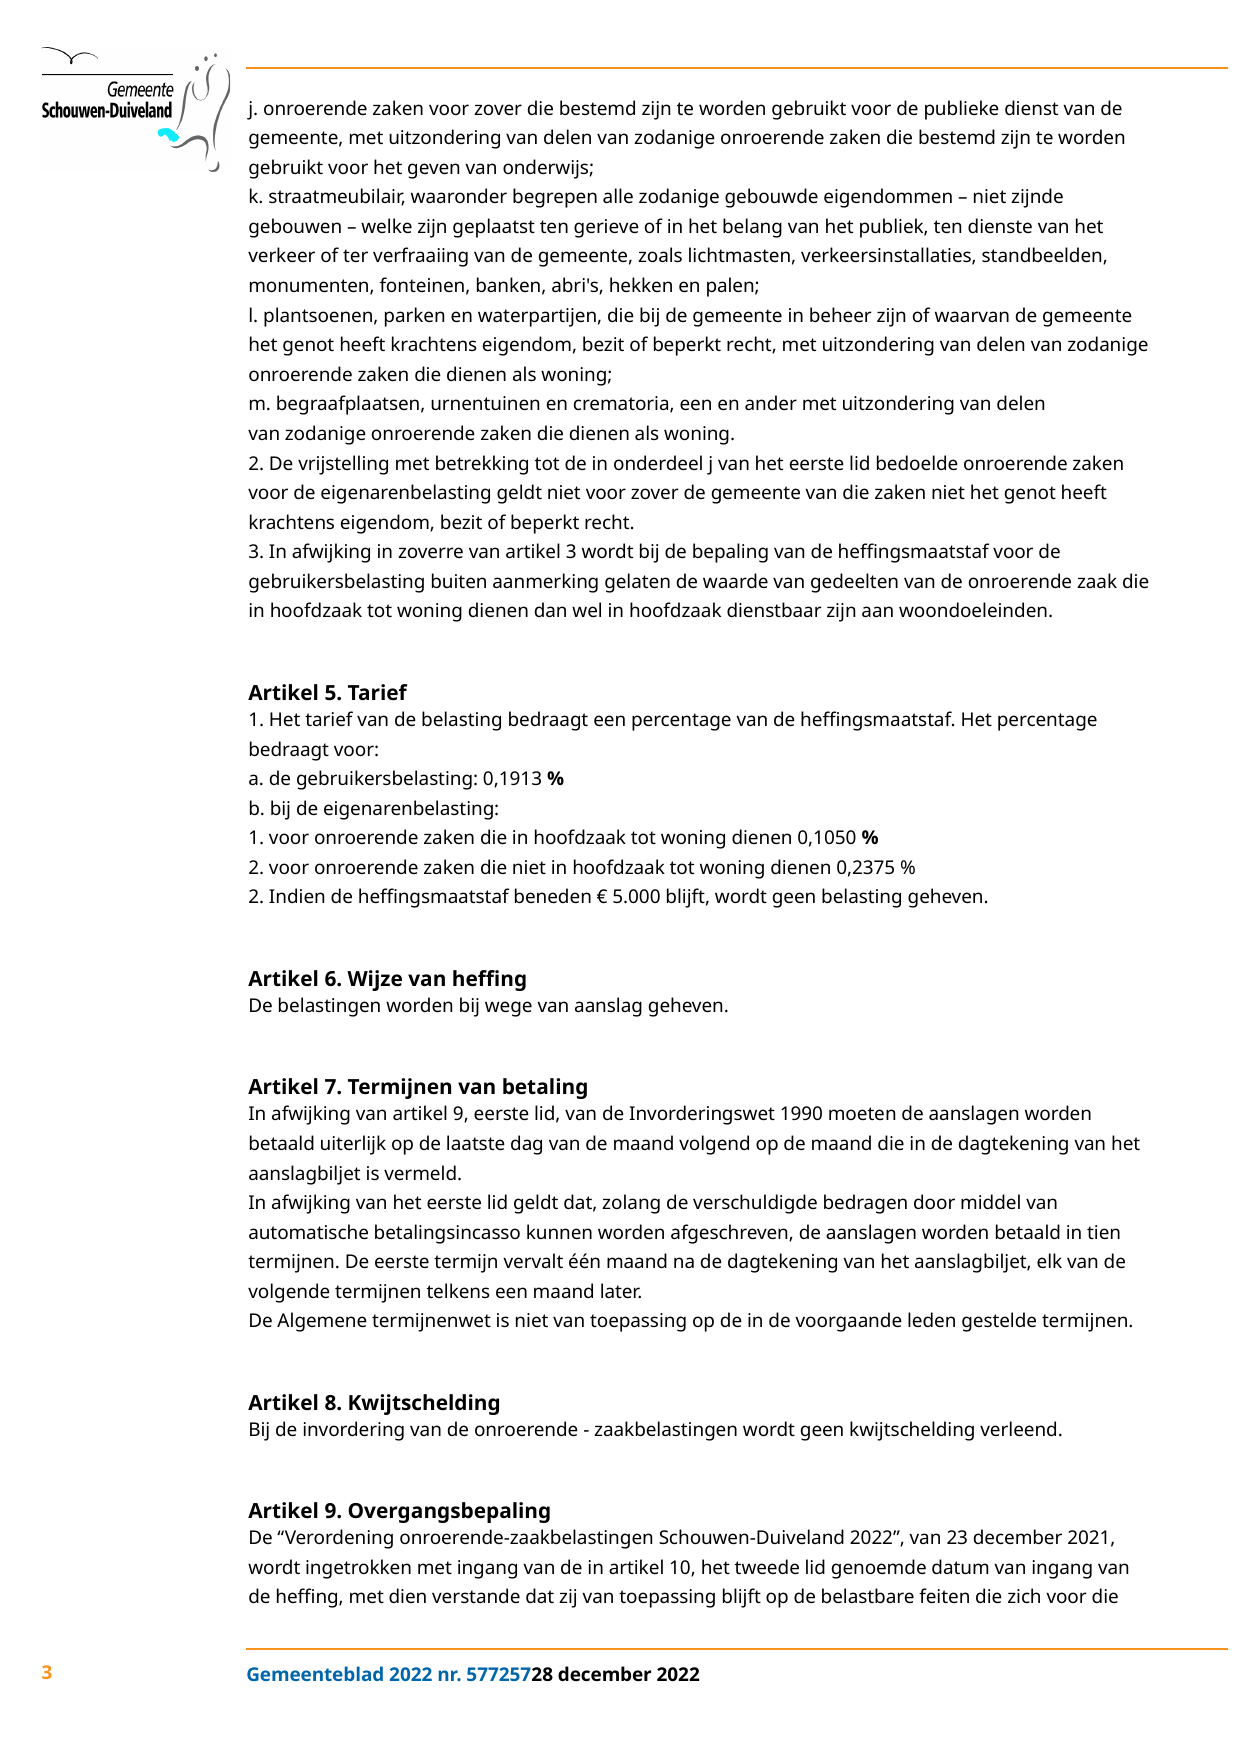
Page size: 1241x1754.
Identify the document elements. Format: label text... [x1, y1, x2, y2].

text b. bij de eigenarenbelasting: [248, 795, 1152, 821]
text Artikel 7. Termijnen van betaling [248, 1072, 1152, 1101]
text l. plantsoenen, parken en waterpartijen, die bij de gemeente in beheer zijn of waarvan de gemeente het genot heeft krachtens eigendom, bezit of beperkt recht, met uitzondering van delen van zodanige onroerende zaken die dienen als woning; [248, 302, 1152, 387]
text 2. De vrijstelling met betrekking tot de in onderdeel j van het eerste lid bedoelde onroerende zaken voor de eigenarenbelasting geldt niet voor zover de gemeente van die zaken niet het genot heeft krachtens eigendom, bezit of beperkt recht. [248, 450, 1152, 535]
text 1. voor onroerende zaken die in hoofdzaak tot woning dienen 0,1050 % [248, 824, 1152, 850]
text Artikel 6. Wijze van heffing [248, 964, 1152, 992]
text Artikel 5. Tarief [248, 678, 1152, 706]
text 2. Indien de heffingsmaatstaf beneden € 5.000 blijft, wordt geen belasting geheven. [248, 884, 1152, 909]
text k. straatmeubilair, waaronder begrepen alle zodanige gebouwde eigendommen – niet zijnde gebouwen – welke zijn geplaatst ten gerieve of in het belang van het publiek, ten dienste van het verkeer of ter verfraaiing van de gemeente, zoals lichtmasten, verkeersinstallaties, standbeelden, monumenten, fonteinen, banken, abri's, hekken en palen; [248, 183, 1152, 298]
text 2. voor onroerende zaken die niet in hoofdzaak tot woning dienen 0,2375 % [248, 854, 1152, 880]
text bedraagt voor: [248, 736, 1152, 761]
picture [41, 47, 231, 172]
text De “Verordening onroerende-zaakbelastingen Schouwen-Duiveland 2022”, van 23 december 2021, wordt ingetrokken met ingang van de in artikel 10, het tweede lid genoemde datum van ingang van de heffing, met dien verstande dat zij van toepassing blijft op de belastbare feiten die zich voor die [248, 1524, 1152, 1609]
text 1. Het tarief van de belasting bedraagt een percentage van de heffingsmaatstaf. Het percentage [248, 706, 1152, 732]
text In afwijking van artikel 9, eerste lid, van de Invorderingswet 1990 moeten de aanslagen worden betaald uiterlijk op de laatste dag van de maand volgend op de maand die in de dagtekening van het aanslagbiljet is vermeld. [248, 1101, 1152, 1185]
text De belastingen worden bij wege van aanslag geheven. [248, 992, 1152, 1018]
text van zodanige onroerende zaken die dienen als woning. [248, 420, 1152, 446]
text Artikel 9. Overgangsbepaling [248, 1496, 1152, 1524]
text In afwijking van het eerste lid geldt dat, zolang de verschuldigde bedragen door middel van automatische betalingsincasso kunnen worden afgeschreven, de aanslagen worden betaald in tien termijnen. De eerste termijn vervalt één maand na de dagtekening van het aanslagbiljet, elk van de volgende termijnen telkens een maand later. [248, 1189, 1152, 1304]
text Artikel 8. Kwijtschelding [248, 1388, 1152, 1416]
text Bij de invordering van de onroerende - zaakbelastingen wordt geen kwijtschelding verleend. [248, 1416, 1152, 1442]
text De Algemene termijnenwet is niet van toepassing op de in de voorgaande leden gestelde termijnen. [248, 1308, 1152, 1333]
text a. de gebruikersbelasting: 0,1913 % [248, 765, 1152, 791]
text m. begraafplaatsen, urnentuinen en crematoria, een en ander met uitzondering van delen [248, 391, 1152, 416]
text j. onroerende zaken voor zover die bestemd zijn te worden gebruikt voor de publieke dienst van de gemeente, met uitzondering van delen van zodanige onroerende zaken die bestemd zijn te worden gebruikt voor het geven van onderwijs; [248, 95, 1152, 180]
text 3. In afwijking in zoverre van artikel 3 wordt bij de bepaling van de heffingsmaatstaf voor de gebruikersbelasting buiten aanmerking gelaten de waarde van gedeelten van de onroerende zaak die in hoofdzaak tot woning dienen dan wel in hoofdzaak dienstbaar zijn aan woondoeleinden. [248, 538, 1152, 623]
